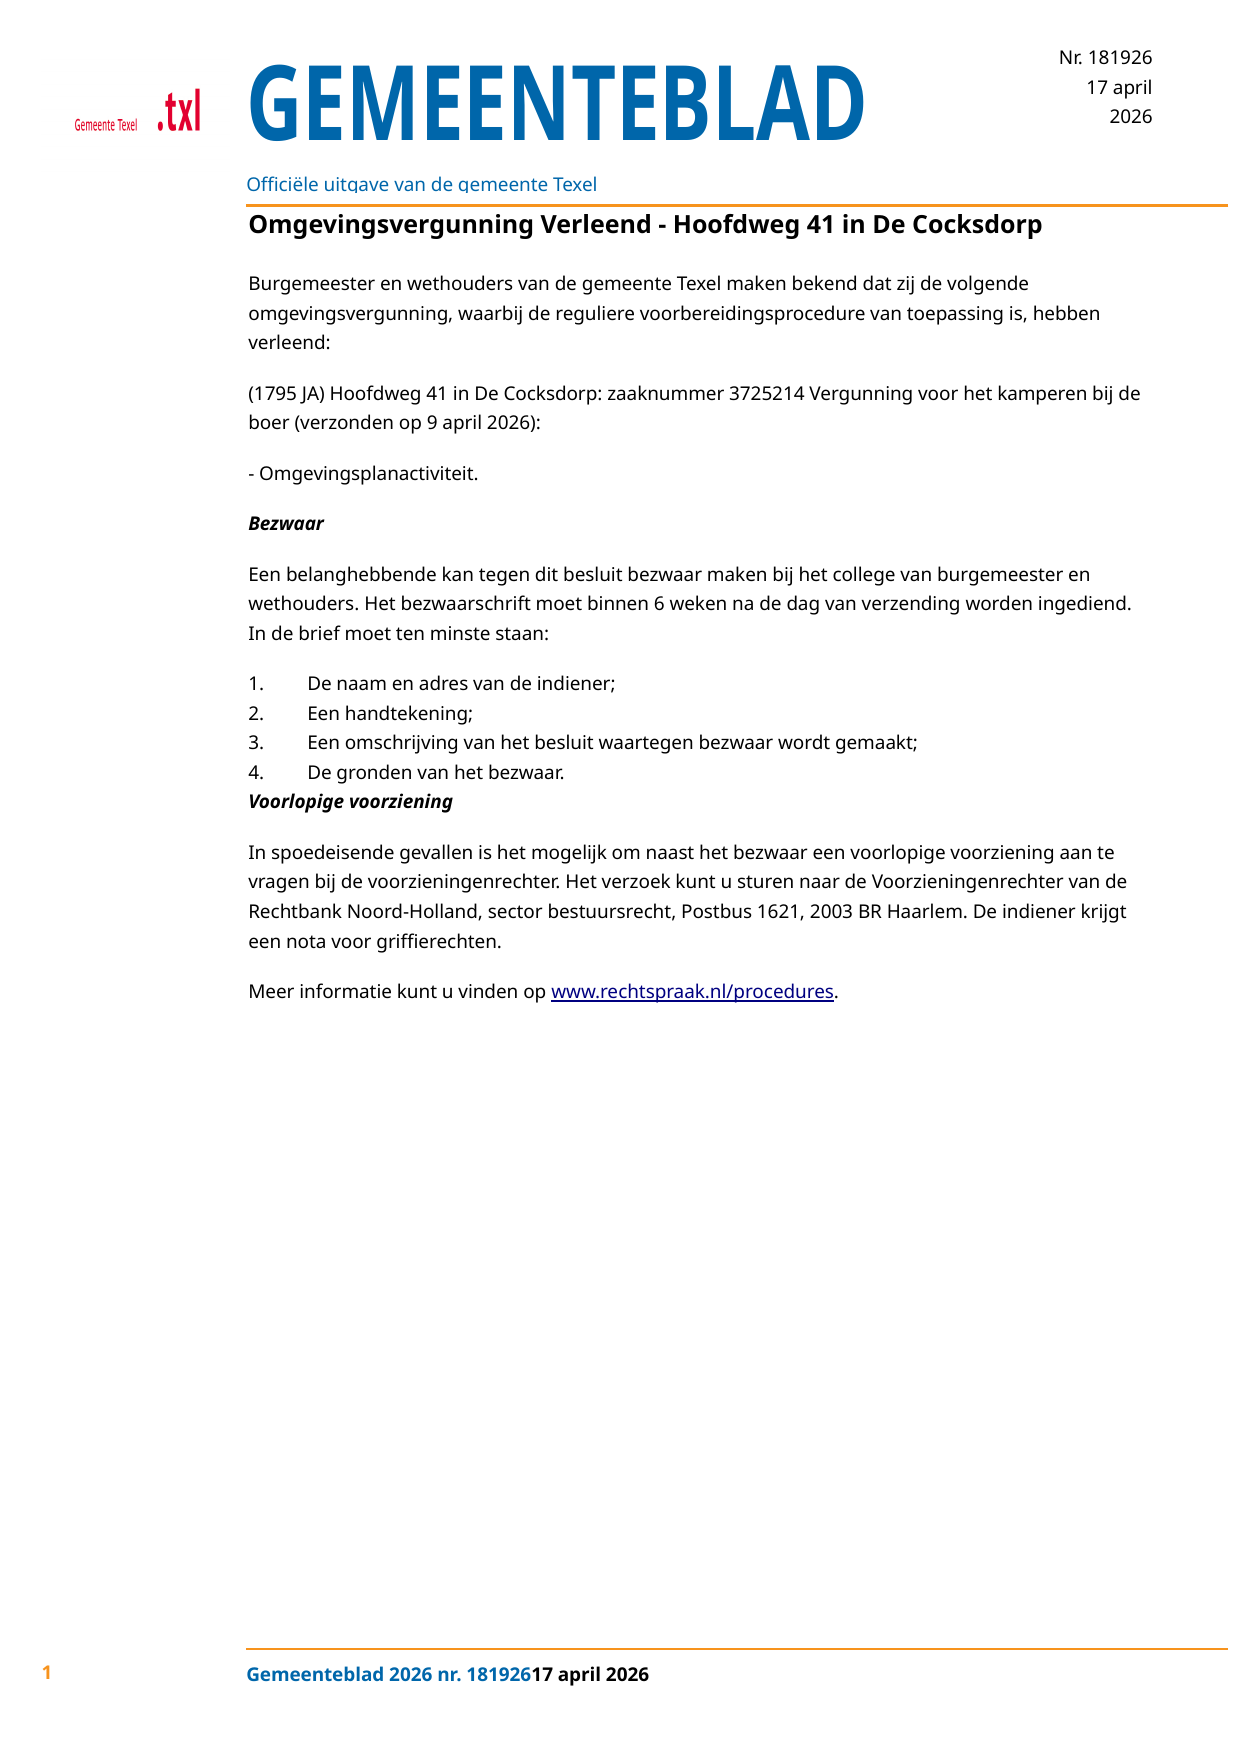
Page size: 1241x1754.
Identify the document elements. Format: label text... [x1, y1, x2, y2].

text Omgevingsvergunning Verleend - Hoofdweg 41 in De Cocksdorp [248, 207, 1152, 241]
picture [41, 47, 231, 172]
text Bezwaar [248, 510, 1152, 536]
text Een belanghebbende kan tegen dit besluit bezwaar maken bij het college van burgemeester en wethouders. Het bezwaarschrift moet binnen 6 weken na de dag van verzending worden ingediend. In de brief moet ten minste staan: [248, 561, 1152, 646]
text - Omgevingsplanactiviteit. [248, 460, 1152, 486]
list Een omschrijving van het besluit waartegen bezwaar wordt gemaakt; [248, 729, 1152, 755]
text Meer informatie kunt u vinden op www.rechtspraak.nl/procedures. [248, 978, 1152, 1004]
list Een handtekening; [248, 700, 1152, 726]
text (1795 JA) Hoofdweg 41 in De Cocksdorp: zaaknummer 3725214 Vergunning voor het kamperen bij de boer (verzonden op 9 april 2026): [248, 380, 1152, 435]
text Voorlopige voorziening [248, 789, 1152, 814]
list De naam en adres van de indiener; [248, 670, 1152, 696]
text In spoedeisende gevallen is het mogelijk om naast het bezwaar een voorlopige voorziening aan te vragen bij de voorzieningenrechter. Het verzoek kunt u sturen naar de Voorzieningenrechter van de Rechtbank Noord-Holland, sector bestuursrecht, Postbus 1621, 2003 BR Haarlem. De indiener krijgt een nota voor griffierechten. [248, 839, 1152, 953]
text Burgemeester en wethouders van de gemeente Texel maken bekend dat zij de volgende omgevingsvergunning, waarbij de reguliere voorbereidingsprocedure van toepassing is, hebben verleend: [248, 270, 1152, 355]
list De gronden van het bezwaar. [248, 759, 1152, 785]
